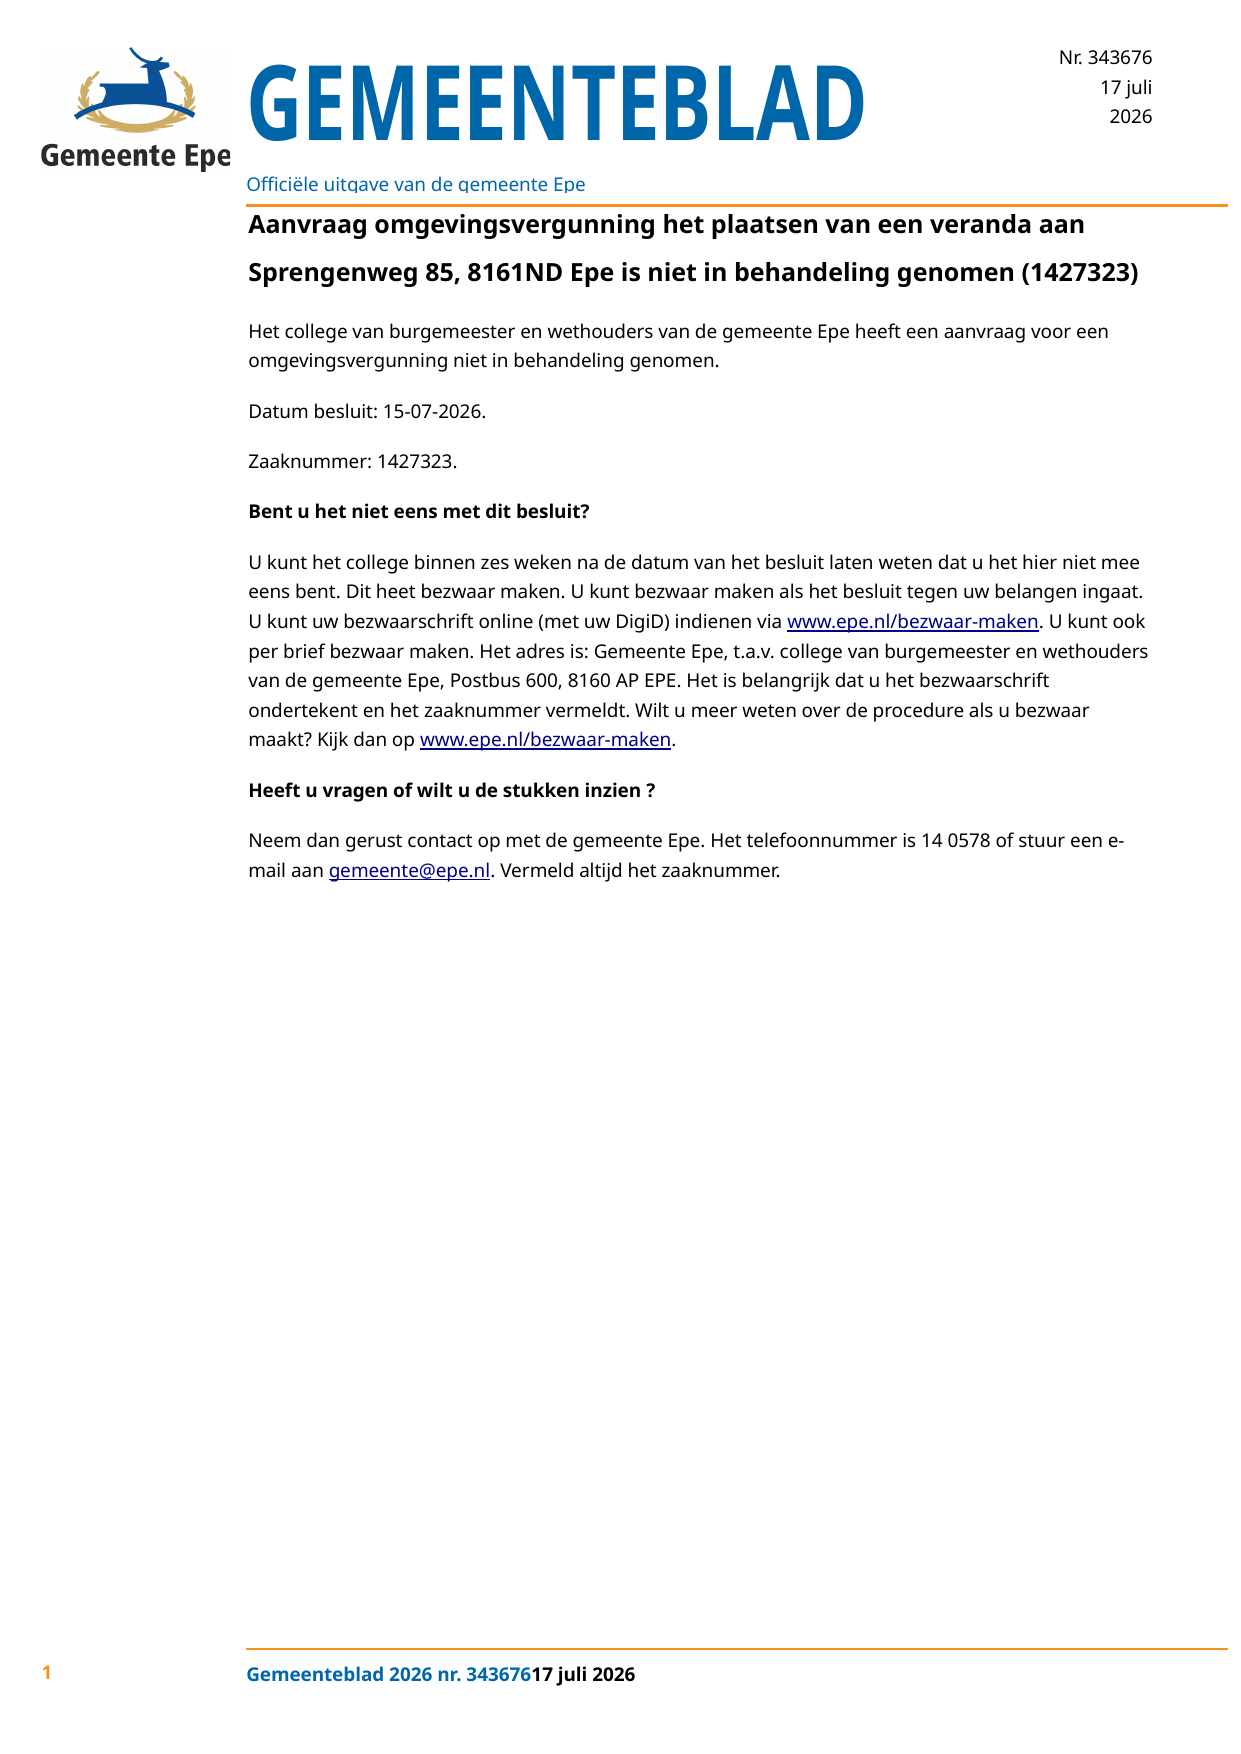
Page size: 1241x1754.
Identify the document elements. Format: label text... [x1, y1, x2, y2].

text Het college van burgemeester en wethouders van de gemeente Epe heeft een aanvraag voor een omgevingsvergunning niet in behandeling genomen. [248, 318, 1152, 373]
text Heeft u vragen of wilt u de stukken inzien ? [248, 777, 1152, 803]
text Zaaknummer: 1427323. [248, 448, 1152, 474]
text U kunt het college binnen zes weken na de datum van het besluit laten weten dat u het hier niet mee eens bent. Dit heet bezwaar maken. U kunt bezwaar maken als het besluit tegen uw belangen ingaat. U kunt uw bezwaarschrift online (met uw DigiD) indienen via www.epe.nl/bezwaar-maken. U kunt ook per brief bezwaar maken. Het adres is: Gemeente Epe, t.a.v. college van burgemeester en wethouders van de gemeente Epe, Postbus 600, 8160 AP EPE. Het is belangrijk dat u het bezwaarschrift ondertekent en het zaaknummer vermeldt. Wilt u meer weten over de procedure als u bezwaar maakt? Kijk dan op www.epe.nl/bezwaar-maken. [248, 549, 1152, 752]
text Bent u het niet eens met dit besluit? [248, 499, 1152, 524]
text Neem dan gerust contact op met de gemeente Epe. Het telefoonnummer is 14 0578 of stuur een e-mail aan gemeente@epe.nl. Vermeld altijd het zaaknummer. [248, 827, 1152, 883]
text Aanvraag omgevingsvergunning het plaatsen van een veranda aan Sprengenweg 85, 8161ND Epe is niet in behandeling genomen (1427323) [248, 207, 1152, 288]
picture [41, 47, 231, 172]
text Datum besluit: 15-07-2026. [248, 398, 1152, 424]
